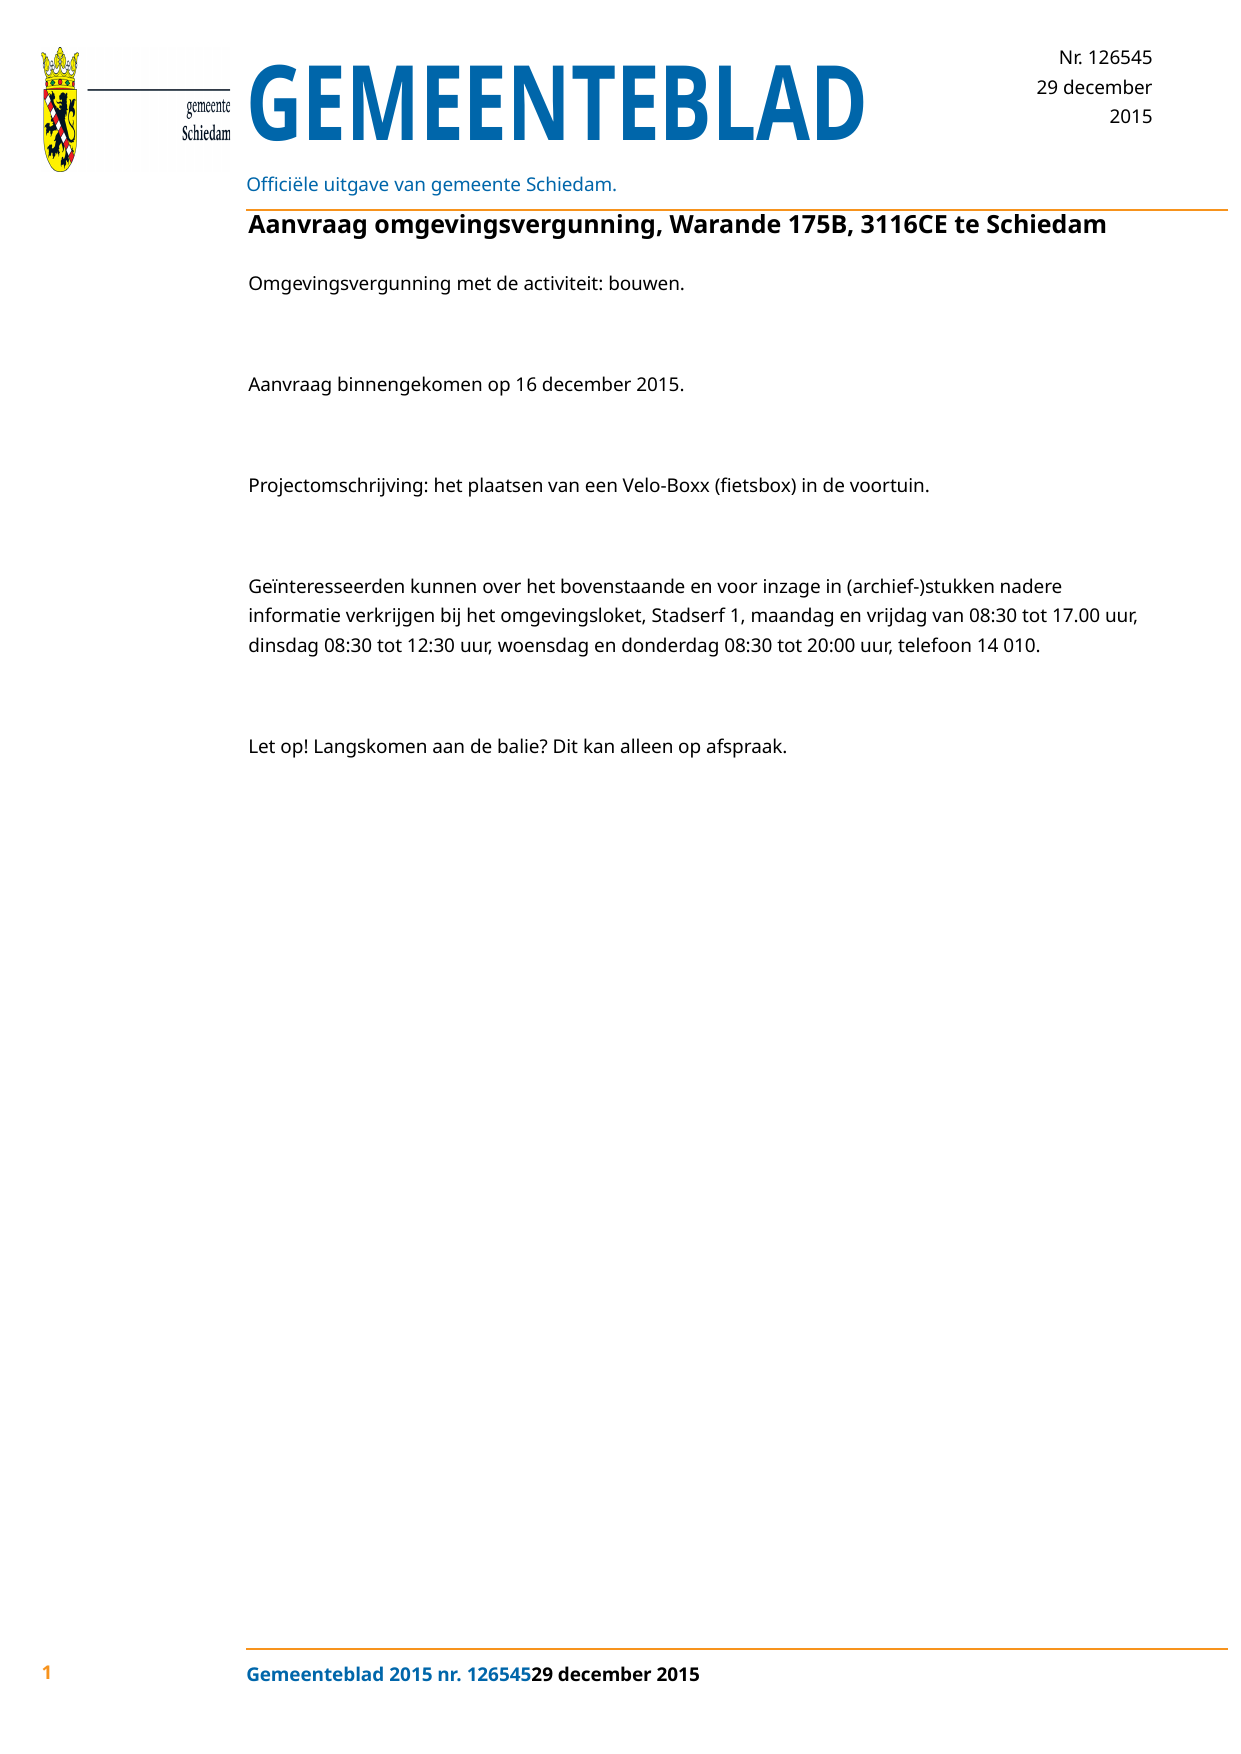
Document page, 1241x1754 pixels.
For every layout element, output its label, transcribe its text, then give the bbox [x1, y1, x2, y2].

text Omgevingsvergunning met de activiteit: bouwen. [248, 270, 1152, 296]
text Projectomschrijving: het plaatsen van een Velo-Boxx (fietsbox) in de voortuin. [248, 472, 1152, 498]
text Let op! Langskomen aan de balie? Dit kan alleen op afspraak. [248, 733, 1152, 758]
picture [41, 47, 231, 172]
text Aanvraag omgevingsvergunning, Warande 175B, 3116CE te Schiedam [248, 211, 1152, 241]
text Aanvraag binnengekomen op 16 december 2015. [248, 371, 1152, 397]
text Geïnteresseerden kunnen over het bovenstaande en voor inzage in (archief-)stukken nadere informatie verkrijgen bij het omgevingsloket, Stadserf 1, maandag en vrijdag van 08:30 tot 17.00 uur, dinsdag 08:30 tot 12:30 uur, woensdag en donderdag 08:30 tot 20:00 uur, telefoon 14 010. [248, 573, 1152, 658]
